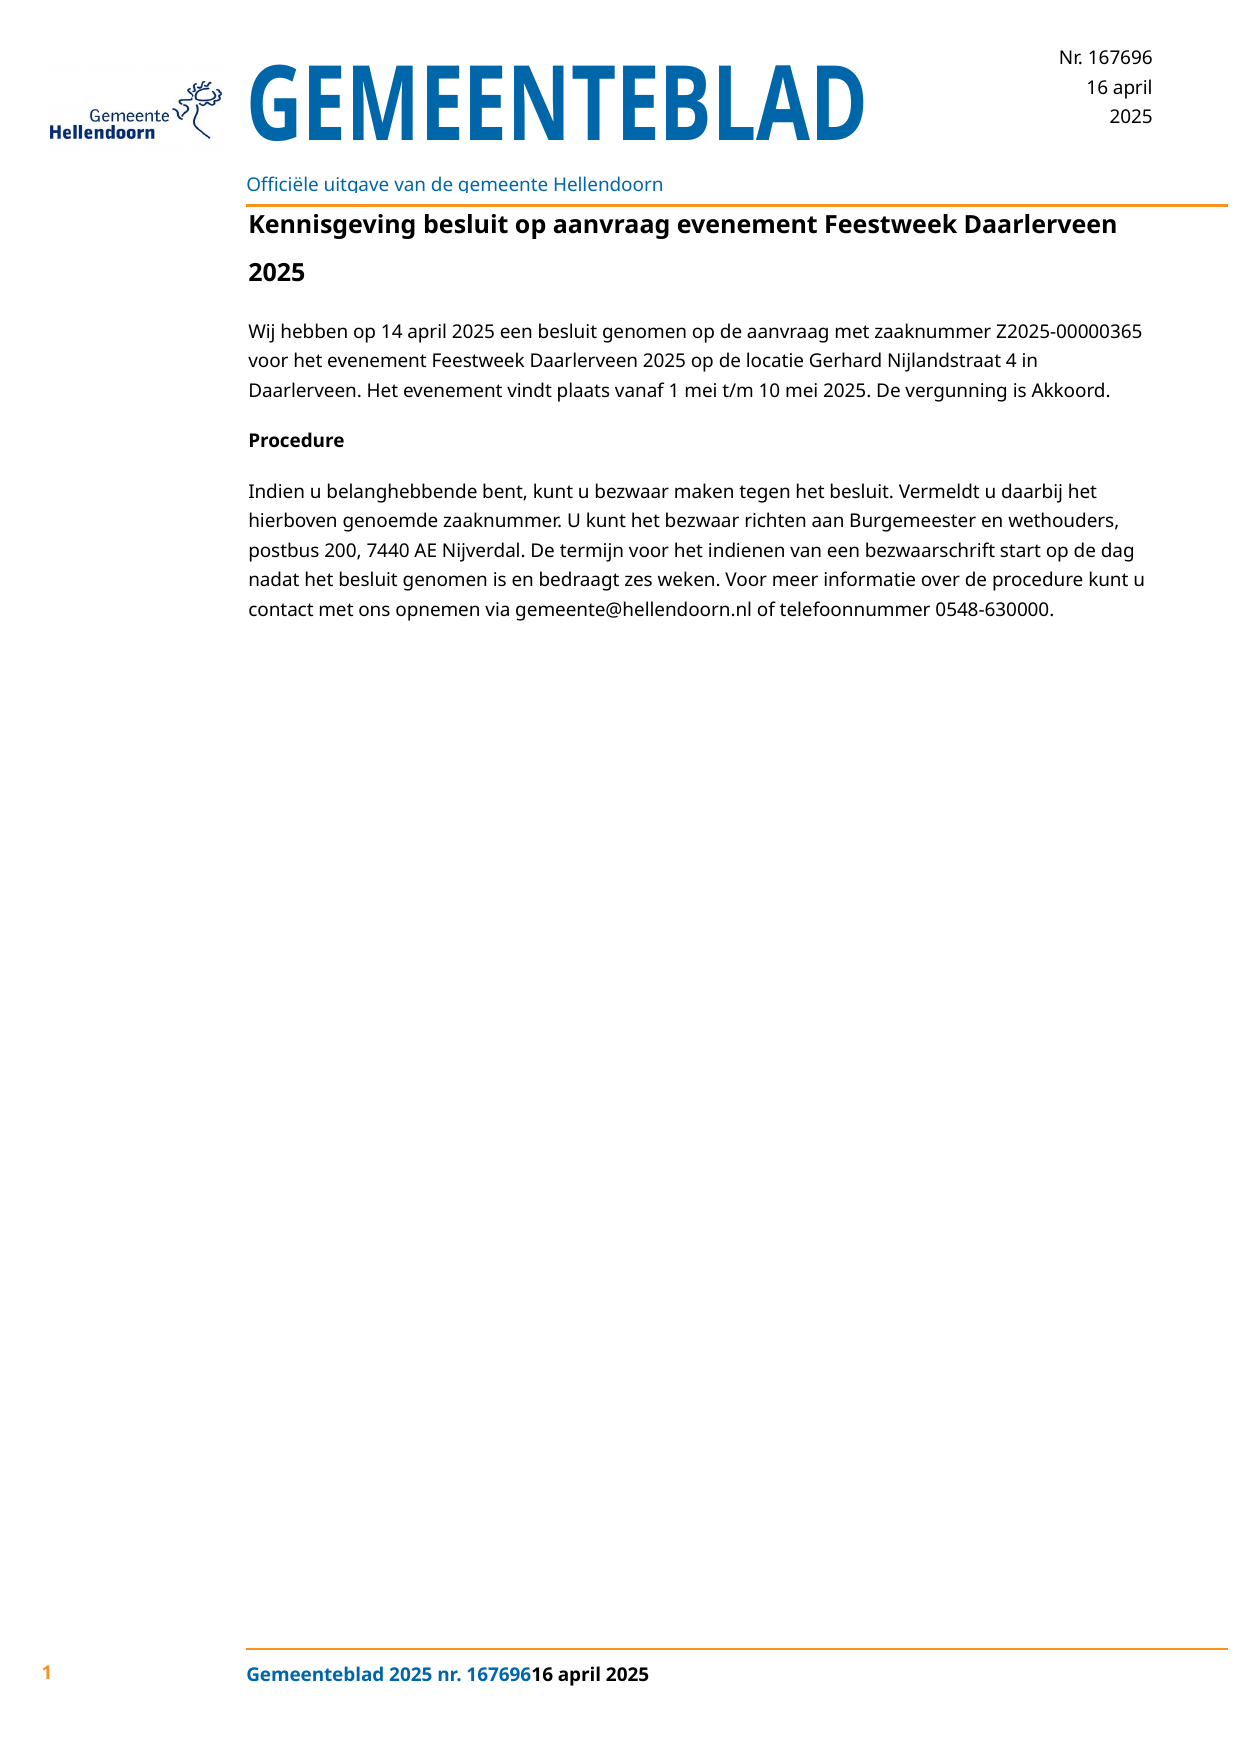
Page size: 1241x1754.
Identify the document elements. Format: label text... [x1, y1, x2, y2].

text Kennisgeving besluit op aanvraag evenement Feestweek Daarlerveen 2025 [248, 207, 1152, 288]
picture [41, 47, 231, 172]
text Procedure [248, 427, 1152, 453]
text Wij hebben op 14 april 2025 een besluit genomen op de aanvraag met zaaknummer Z2025-00000365 voor het evenement Feestweek Daarlerveen 2025 op de locatie Gerhard Nijlandstraat 4 in Daarlerveen. Het evenement vindt plaats vanaf 1 mei t/m 10 mei 2025. De vergunning is Akkoord. [248, 318, 1152, 403]
text Indien u belanghebbende bent, kunt u bezwaar maken tegen het besluit. Vermeldt u daarbij het hierboven genoemde zaaknummer. U kunt het bezwaar richten aan Burgemeester en wethouders, postbus 200, 7440 AE Nijverdal. De termijn voor het indienen van een bezwaarschrift start op de dag nadat het besluit genomen is en bedraagt zes weken. Voor meer informatie over de procedure kunt u contact met ons opnemen via gemeente@hellendoorn.nl of telefoonnummer 0548-630000. [248, 478, 1152, 622]
